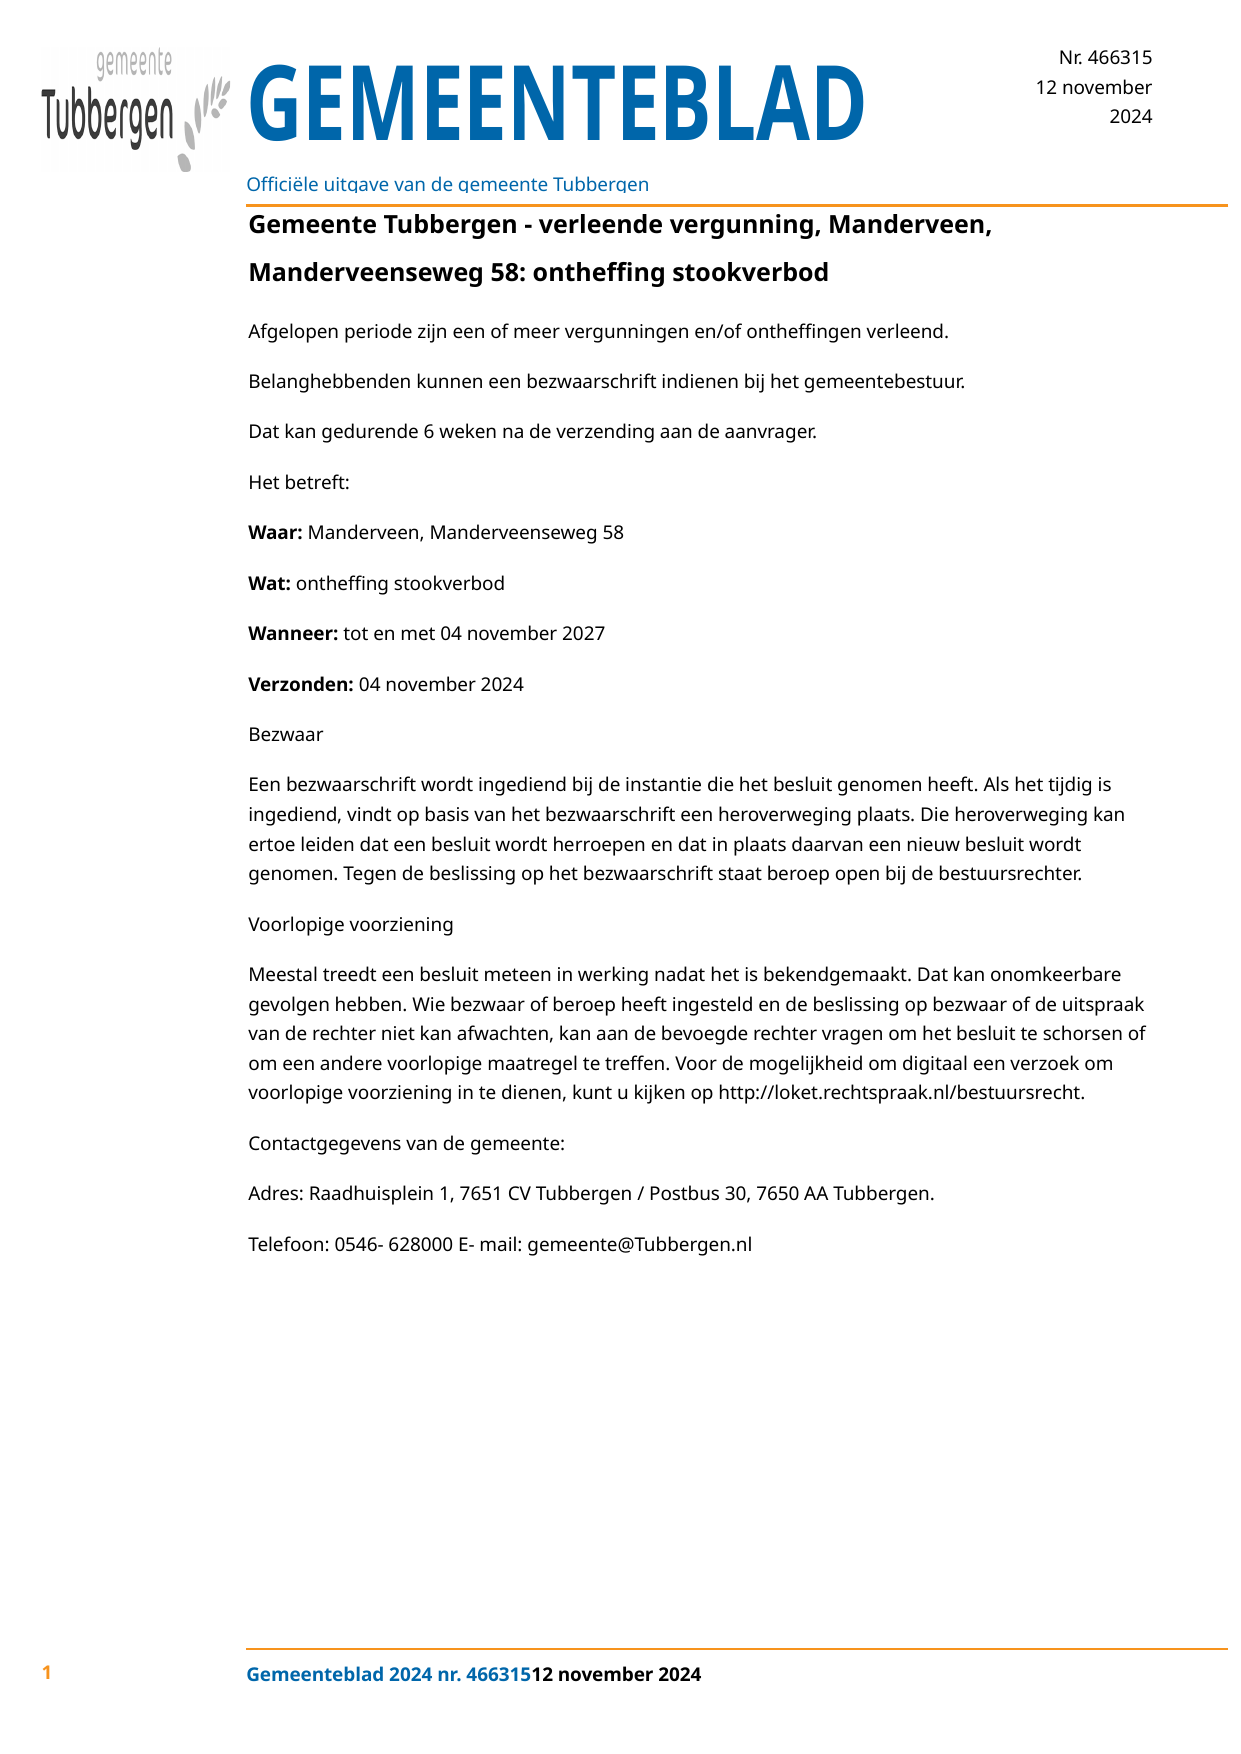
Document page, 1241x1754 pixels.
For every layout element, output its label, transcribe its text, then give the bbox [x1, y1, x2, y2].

text Het betreft: [248, 469, 1152, 495]
text Wanneer: tot en met 04 november 2027 [248, 620, 1152, 646]
text Een bezwaarschrift wordt ingediend bij de instantie die het besluit genomen heeft. Als het tijdig is ingediend, vindt op basis van het bezwaarschrift een heroverweging plaats. Die heroverweging kan ertoe leiden dat een besluit wordt herroepen en dat in plaats daarvan een nieuw besluit wordt genomen. Tegen de beslissing op het bezwaarschrift staat beroep open bij de bestuursrechter. [248, 772, 1152, 886]
text Wat: ontheffing stookverbod [248, 570, 1152, 596]
text Waar: Manderveen, Manderveenseweg 58 [248, 519, 1152, 545]
text Bezwaar [248, 721, 1152, 747]
text Afgelopen periode zijn een of meer vergunningen en/of ontheffingen verleend. [248, 318, 1152, 344]
text Dat kan gedurende 6 weken na de verzending aan de aanvrager. [248, 419, 1152, 444]
picture [41, 47, 231, 172]
text Voorlopige voorziening [248, 911, 1152, 937]
text Verzonden: 04 november 2024 [248, 671, 1152, 697]
text Telefoon: 0546- 628000 E- mail: gemeente@Tubbergen.nl [248, 1231, 1152, 1257]
text Gemeente Tubbergen - verleende vergunning, Manderveen, Manderveenseweg 58: ontheffing stookverbod [248, 207, 1152, 288]
text Belanghebbenden kunnen een bezwaarschrift indienen bij het gemeentebestuur. [248, 368, 1152, 394]
text Contactgegevens van de gemeente: [248, 1130, 1152, 1156]
text Adres: Raadhuisplein 1, 7651 CV Tubbergen / Postbus 30, 7650 AA Tubbergen. [248, 1180, 1152, 1206]
text Meestal treedt een besluit meteen in werking nadat het is bekendgemaakt. Dat kan onomkeerbare gevolgen hebben. Wie bezwaar of beroep heeft ingesteld en de beslissing op bezwaar of de uitspraak van de rechter niet kan afwachten, kan aan de bevoegde rechter vragen om het besluit te schorsen of om een andere voorlopige maatregel te treffen. Voor de mogelijkheid om digitaal een verzoek om voorlopige voorziening in te dienen, kunt u kijken op http://loket.rechtspraak.nl/bestuursrecht. [248, 961, 1152, 1105]
